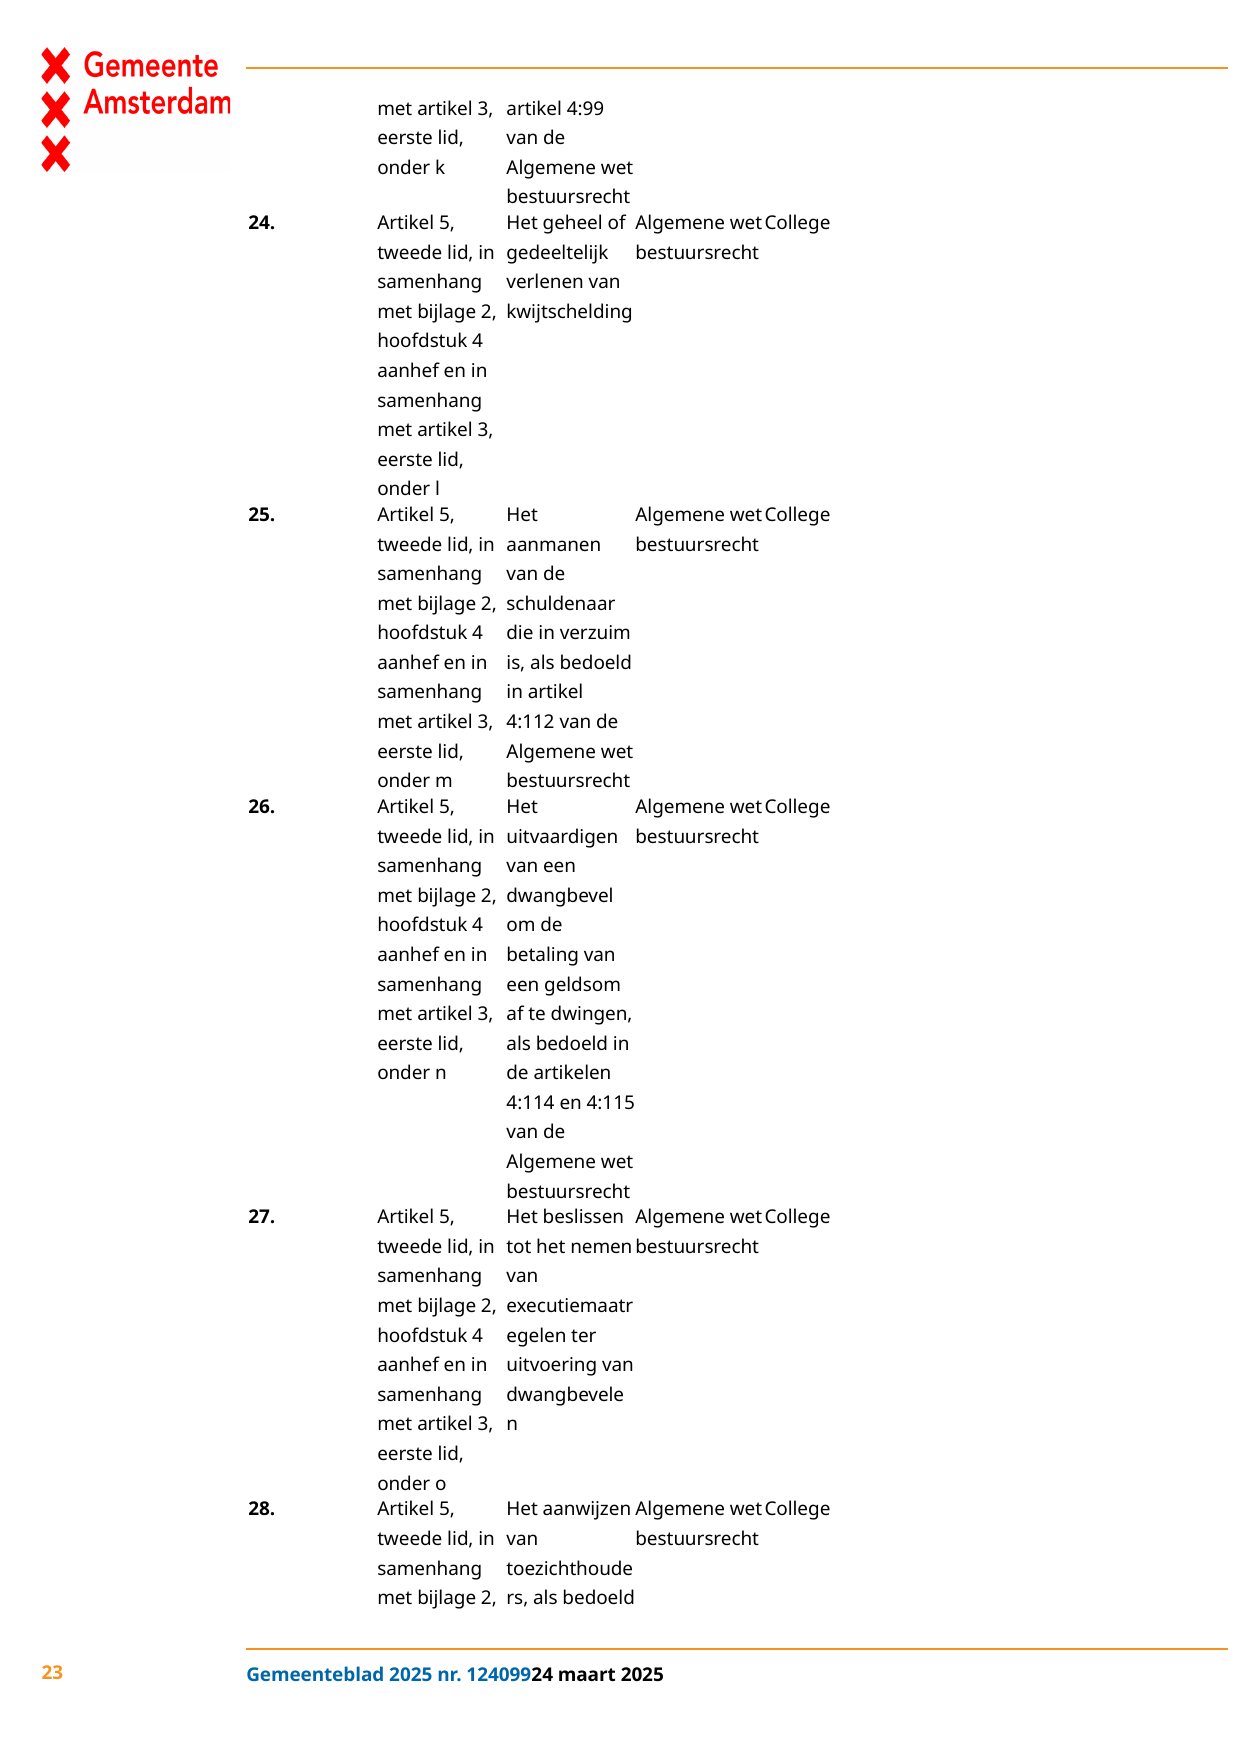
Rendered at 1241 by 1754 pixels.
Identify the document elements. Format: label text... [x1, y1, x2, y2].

table_cell [894, 793, 1022, 1203]
table_cell Het aanmanen van de schuldenaar die in verzuim is, als bedoeld in artikel 4:112 van de Algemene wet bestuursrecht [506, 501, 635, 793]
table_cell College [764, 1204, 893, 1496]
table_cell 28. [248, 1496, 377, 1610]
table_cell Algemene wet bestuursrecht [635, 209, 764, 501]
table_cell Artikel 5, tweede lid, in samenhang met bijlage 2, hoofdstuk 4 aanhef en in samenhang met artikel 3, eerste lid, onder o [377, 1204, 506, 1496]
table_cell Het geheel of gedeeltelijk verlenen van kwijtschelding [506, 209, 635, 501]
table_cell 27. [248, 1204, 377, 1496]
table_cell [1023, 501, 1152, 793]
table_cell [764, 95, 893, 209]
table_cell Artikel 5, tweede lid, in samenhang met bijlage 2, [377, 1496, 506, 1610]
table_cell [1023, 209, 1152, 501]
table_cell [894, 95, 1022, 209]
table_cell Algemene wet bestuursrecht [635, 1204, 764, 1496]
table_cell [894, 501, 1022, 793]
table_cell Artikel 5, tweede lid, in samenhang met bijlage 2, hoofdstuk 4 aanhef en in samenhang met artikel 3, eerste lid, onder n [377, 793, 506, 1203]
table_cell Algemene wet bestuursrecht [635, 501, 764, 793]
picture [41, 47, 231, 172]
table_cell Artikel 5, tweede lid, in samenhang met bijlage 2, hoofdstuk 4 aanhef en in samenhang met artikel 3, eerste lid, onder l [377, 209, 506, 501]
table_cell [894, 1496, 1022, 1610]
table_cell [1023, 793, 1152, 1203]
table_cell [1023, 1496, 1152, 1610]
table_cell College [764, 793, 893, 1203]
table_cell [894, 1204, 1022, 1496]
table_cell [1023, 1204, 1152, 1496]
table_cell 26. [248, 793, 377, 1203]
table_cell Het uitvaardigen van een dwangbevel om de betaling van een geldsom af te dwingen, als bedoeld in de artikelen 4:114 en 4:115 van de Algemene wet bestuursrecht [506, 793, 635, 1203]
table_cell Algemene wet bestuursrecht [635, 793, 764, 1203]
table_cell Algemene wet bestuursrecht [635, 1496, 764, 1610]
table_cell Artikel 5, tweede lid, in samenhang met bijlage 2, hoofdstuk 4 aanhef en in samenhang met artikel 3, eerste lid, onder m [377, 501, 506, 793]
table_cell 25. [248, 501, 377, 793]
table_cell Het aanwijzen van toezichthouders, als bedoeld [506, 1496, 635, 1610]
table_cell College [764, 209, 893, 501]
table_cell 24. [248, 209, 377, 501]
table_cell met artikel 3, eerste lid, onder k [377, 95, 506, 209]
table_cell [248, 95, 377, 209]
table_cell artikel 4:99 van de Algemene wet bestuursrecht [506, 95, 635, 209]
table_cell [1023, 95, 1152, 209]
table_cell [894, 209, 1022, 501]
table_cell College [764, 1496, 893, 1610]
table_cell Het beslissen tot het nemen van executiemaatregelen ter uitvoering van dwangbevelen [506, 1204, 635, 1496]
table_cell [635, 95, 764, 209]
table_cell College [764, 501, 893, 793]
